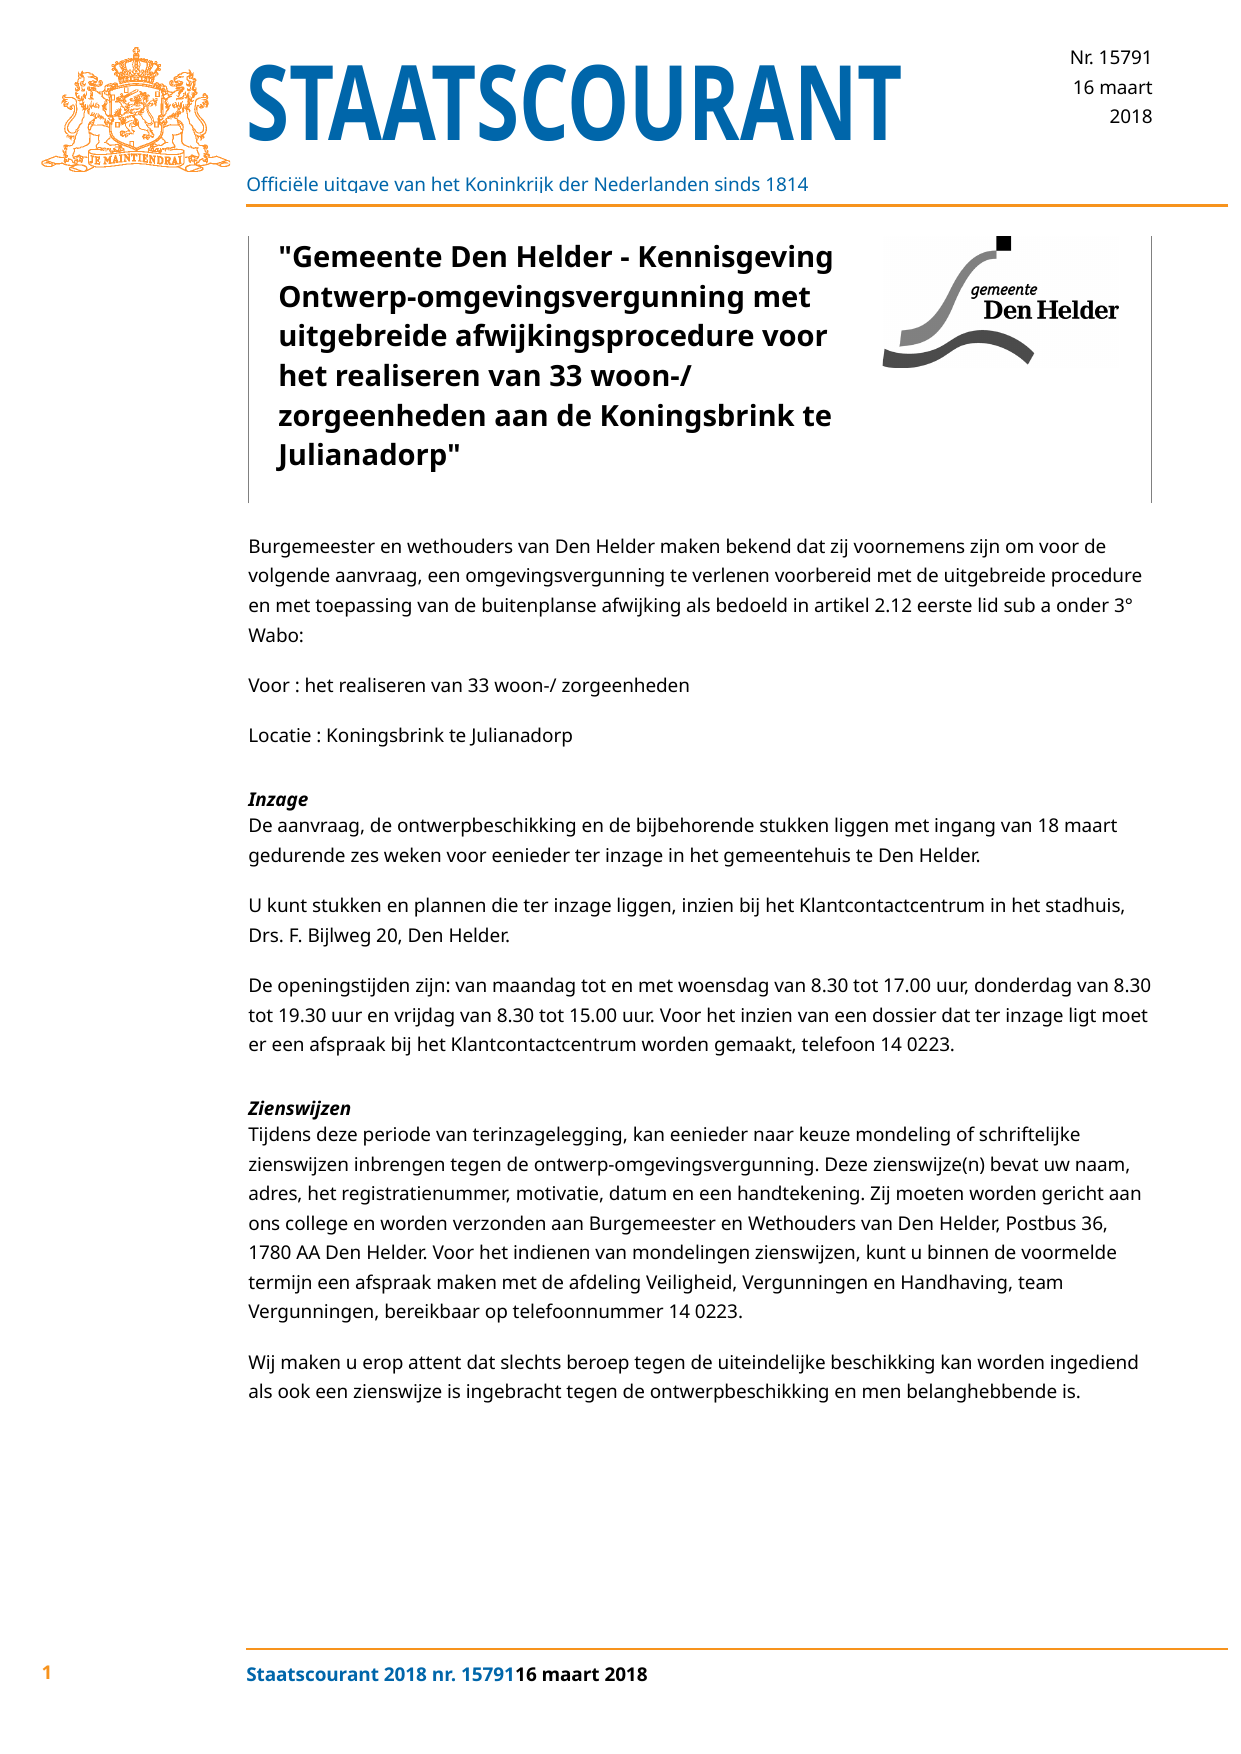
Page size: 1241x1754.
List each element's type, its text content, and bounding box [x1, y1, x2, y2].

text Voor : het realiseren van 33 woon-/ zorgeenheden [248, 672, 1152, 698]
text De aanvraag, de ontwerpbeschikking en de bijbehorende stukken liggen met ingang van 18 maart gedurende zes weken voor eenieder ter inzage in het gemeentehuis te Den Helder. [248, 812, 1152, 868]
text De openingstijden zijn: van maandag tot en met woensdag van 8.30 tot 17.00 uur, donderdag van 8.30 tot 19.30 uur en vrijdag van 8.30 tot 15.00 uur. Voor het inzien van een dossier dat ter inzage ligt moet er een afspraak bij het Klantcontactcentrum worden gemaakt, telefoon 14 0223. [248, 972, 1152, 1057]
text Wij maken u erop attent dat slechts beroep tegen de uiteindelijke beschikking kan worden ingediend als ook een zienswijze is ingebracht tegen de ontwerpbeschikking en men belanghebbende is. [248, 1349, 1152, 1404]
text Locatie : Koningsbrink te Julianadorp [248, 723, 1152, 748]
table_header "Gemeente Den Helder - Kennisgeving Ontwerp-omgevingsvergunning met uitgebreide afwijkingsprocedure voor het realiseren van 33 woon-/ zorgeenheden aan de Koningsbrink te Julianadorp" [249, 236, 850, 503]
text Tijdens deze periode van terinzagelegging, kan eenieder naar keuze mondeling of schriftelijke zienswijzen inbrengen tegen de ontwerp-omgevingsvergunning. Deze zienswijze(n) bevat uw naam, adres, het registratienummer, motivatie, datum en een handtekening. Zij moeten worden gericht aan ons college en worden verzonden aan Burgemeester en Wethouders van Den Helder, Postbus 36, 1780 AA Den Helder. Voor het indienen van mondelingen zienswijzen, kunt u binnen de voormelde termijn een afspraak maken met de afdeling Veiligheid, Vergunningen en Handhaving, team Vergunningen, bereikbaar op telefoonnummer 14 0223. [248, 1121, 1152, 1324]
picture [882, 236, 1119, 368]
text Zienswijzen [248, 1095, 1152, 1121]
table_header [850, 236, 1151, 503]
text U kunt stukken en plannen die ter inzage liggen, inzien bij het Klantcontactcentrum in het stadhuis, Drs. F. Bijlweg 20, Den Helder. [248, 892, 1152, 948]
picture [41, 47, 231, 172]
text Inzage [248, 787, 1152, 812]
text Burgemeester en wethouders van Den Helder maken bekend dat zij voornemens zijn om voor de volgende aanvraag, een omgevingsvergunning te verlenen voorbereid met de uitgebreide procedure en met toepassing van de buitenplanse afwijking als bedoeld in artikel 2.12 eerste lid sub a onder 3° Wabo: [248, 533, 1152, 647]
